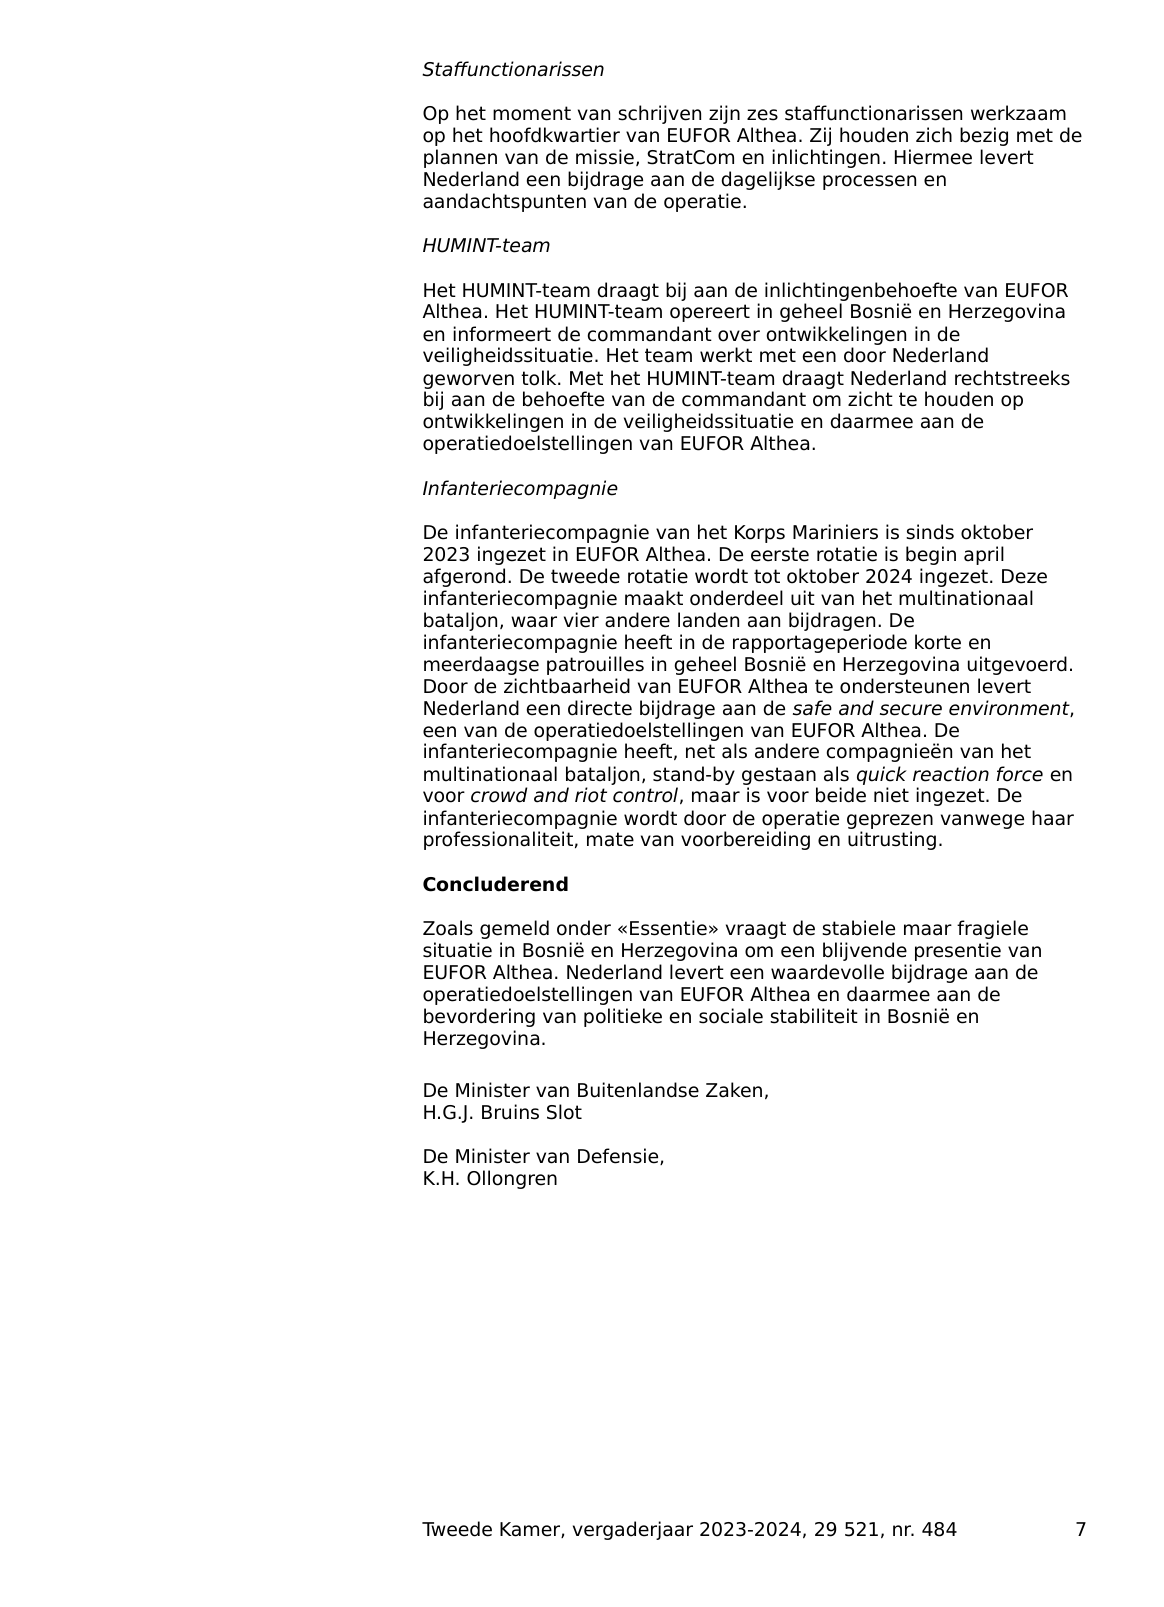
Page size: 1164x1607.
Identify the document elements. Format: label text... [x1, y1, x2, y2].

text Het HUMINT-team draagt bij aan de inlichtingenbehoefte van EUFOR Althea. Het HUMINT-team opereert in geheel Bosnië en Herzegovina en informeert de commandant over ontwikkelingen in de veiligheidssituatie. Het team werkt met een door Nederland geworven tolk. Met het HUMINT-team draagt Nederland rechtstreeks bij aan de behoefte van de commandant om zicht te houden op ontwikkelingen in de veiligheidssituatie en daarmee aan de operatiedoelstellingen van EUFOR Althea. [422, 279, 1087, 455]
subtitle HUMINT-team [422, 235, 1087, 257]
text Zoals gemeld onder «Essentie» vraagt de stabiele maar fragiele situatie in Bosnië en Herzegovina om een blijvende presentie van EUFOR Althea. Nederland levert een waardevolle bijdrage aan de operatiedoelstellingen van EUFOR Althea en daarmee aan de bevordering van politieke en sociale stabiliteit in Bosnië en Herzegovina. [422, 918, 1087, 1049]
text De Minister van Buitenlandse Zaken, H.G.J. Bruins Slot [422, 1079, 1087, 1123]
text De infanteriecompagnie van het Korps Mariniers is sinds oktober 2023 ingezet in EUFOR Althea. De eerste rotatie is begin april afgerond. De tweede rotatie wordt tot oktober 2024 ingezet. Deze infanteriecompagnie maakt onderdeel uit van het multinationaal bataljon, waar vier andere landen aan bijdragen. De infanteriecompagnie heeft in de rapportageperiode korte en meerdaagse patrouilles in geheel Bosnië en Herzegovina uitgevoerd. Door de zichtbaarheid van EUFOR Althea te ondersteunen levert Nederland een directe bijdrage aan de safe and secure environment, een van de operatiedoelstellingen van EUFOR Althea. De infanteriecompagnie heeft, net als andere compagnieën van het multinationaal bataljon, stand-by gestaan als quick reaction force en voor crowd and riot control, maar is voor beide niet ingezet. De infanteriecompagnie wordt door de operatie geprezen vanwege haar professionaliteit, mate van voorbereiding en uitrusting. [422, 522, 1087, 851]
text Op het moment van schrijven zijn zes staffunctionarissen werkzaam op het hoofdkwartier van EUFOR Althea. Zij houden zich bezig met de plannen van de missie, StratCom en inlichtingen. Hiermee levert Nederland een bijdrage aan de dagelijkse processen en aandachtspunten van de operatie. [422, 103, 1087, 213]
subtitle Infanteriecompagnie [422, 477, 1087, 499]
text De Minister van Defensie, K.H. Ollongren [422, 1146, 1087, 1190]
subtitle Staffunctionarissen [422, 59, 1087, 81]
subtitle Concluderend [422, 873, 1087, 896]
